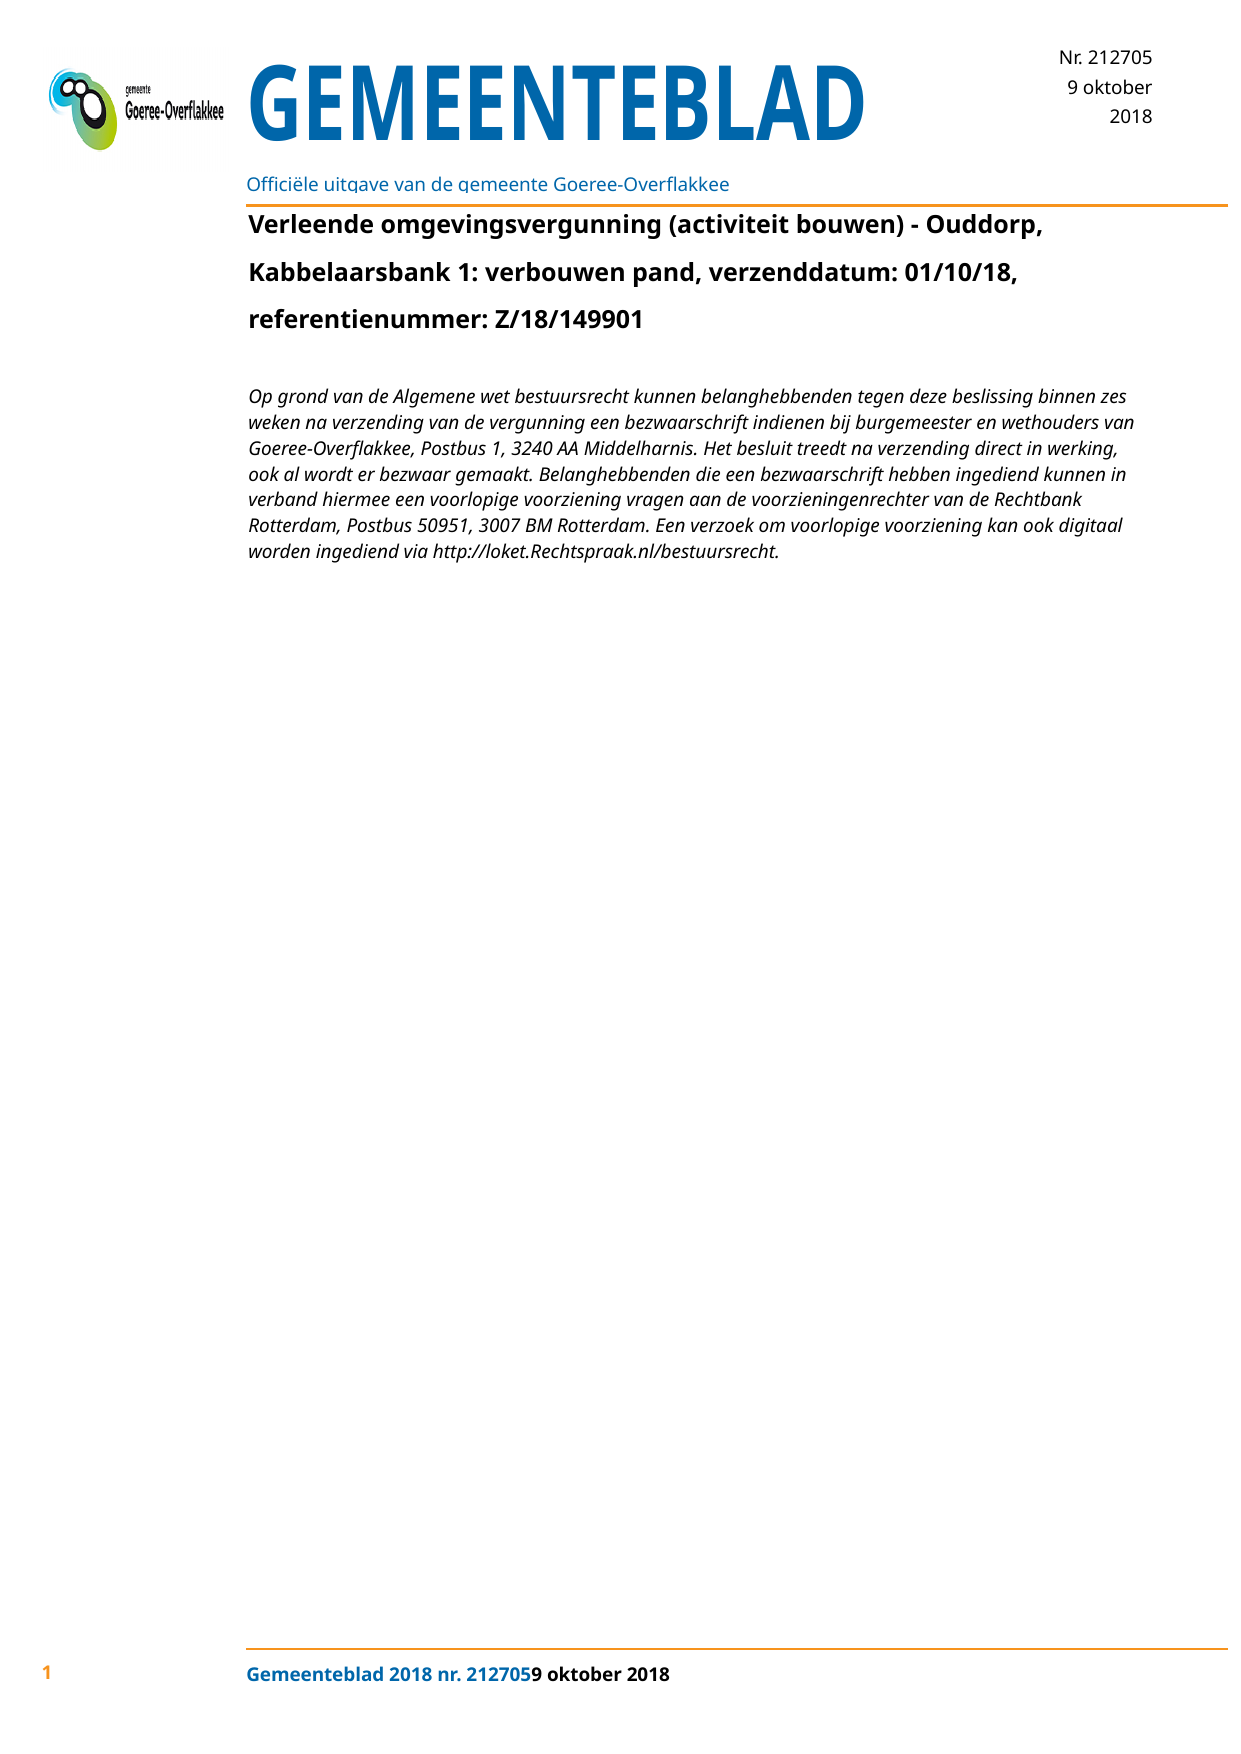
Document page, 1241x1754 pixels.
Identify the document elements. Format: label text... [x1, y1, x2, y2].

picture [41, 47, 231, 172]
text Verleende omgevingsvergunning (activiteit bouwen) - Ouddorp, Kabbelaarsbank 1: verbouwen pand, verzenddatum: 01/10/18, referentienummer: Z/18/149901 [248, 207, 1152, 336]
text Op grond van de Algemene wet bestuursrecht kunnen belanghebbenden tegen deze beslissing binnen zes weken na verzending van de vergunning een bezwaarschrift indienen bij burgemeester en wethouders van Goeree-Overflakkee, Postbus 1, 3240 AA Middelharnis. Het besluit treedt na verzending direct in werking, ook al wordt er bezwaar gemaakt. Belanghebbenden die een bezwaarschrift hebben ingediend kunnen in verband hiermee een voorlopige voorziening vragen aan de voorzieningenrechter van de Rechtbank Rotterdam, Postbus 50951, 3007 BM Rotterdam. Een verzoek om voorlopige voorziening kan ook digitaal worden ingediend via http://loket.Rechtspraak.nl/bestuursrecht. [248, 384, 1152, 564]
